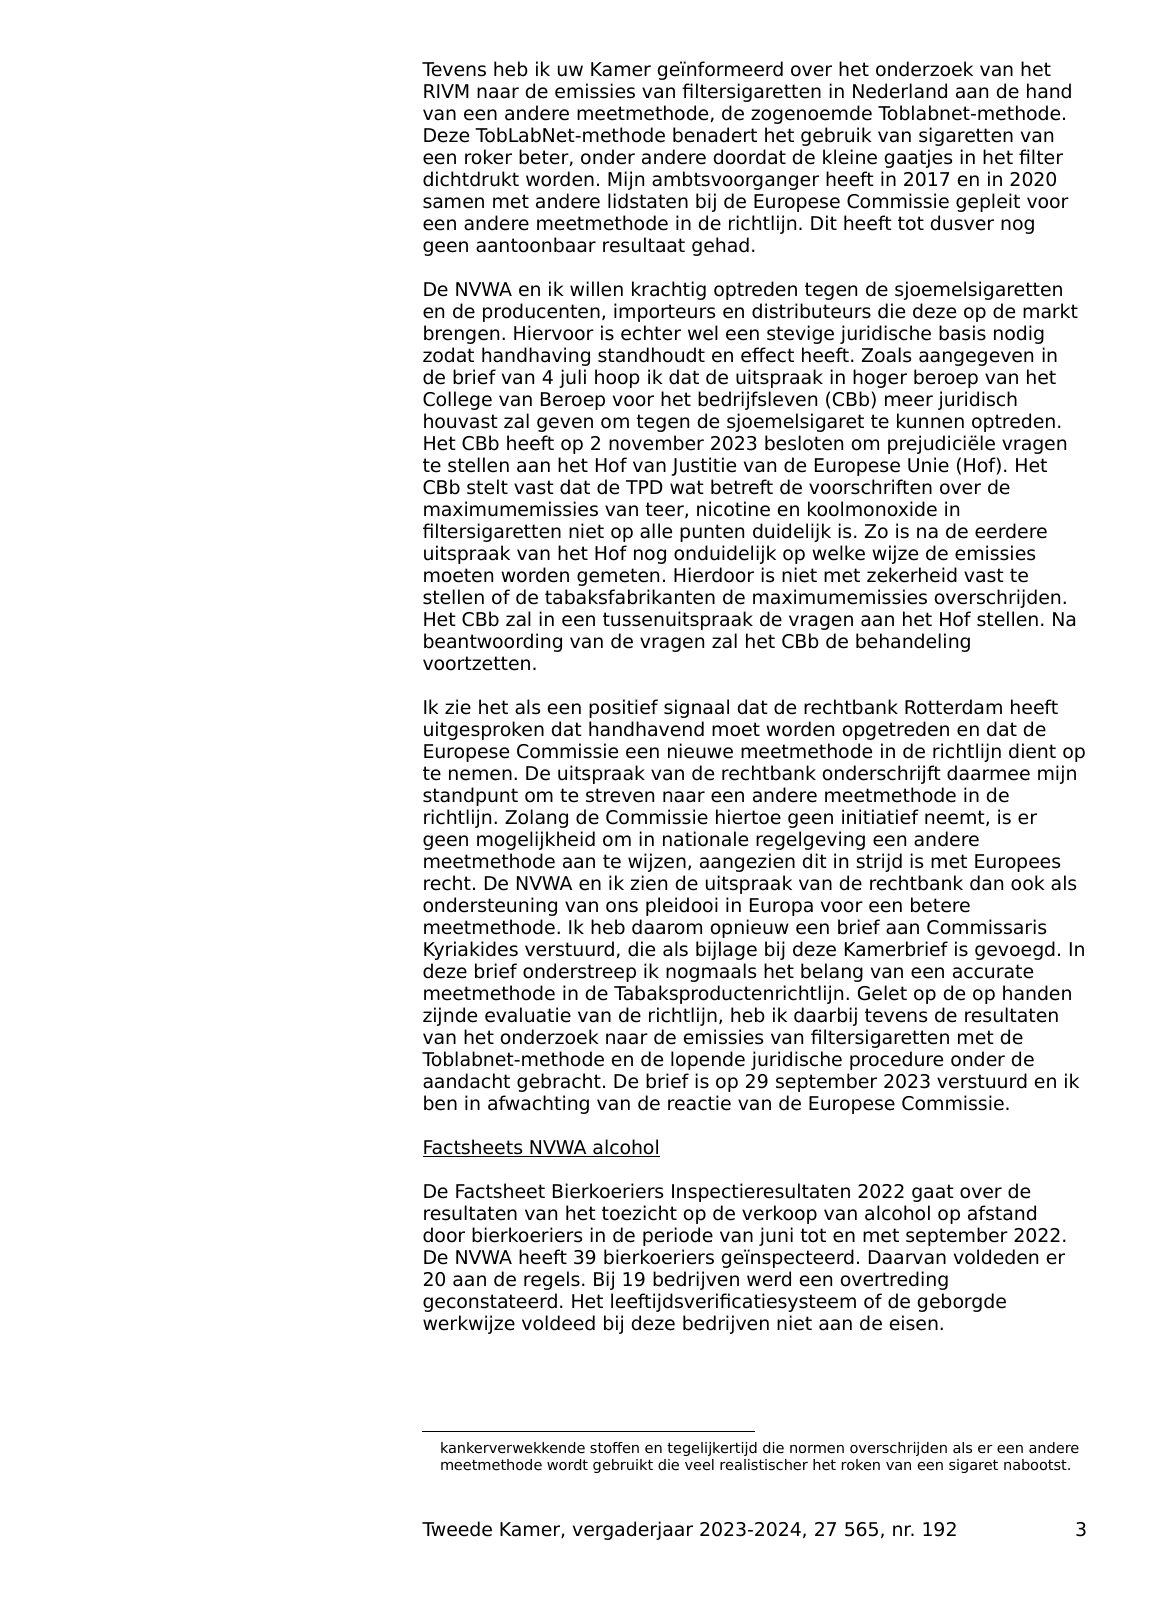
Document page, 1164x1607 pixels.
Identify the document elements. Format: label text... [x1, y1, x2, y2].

text kankerverwekkende stoffen en tegelijkertijd die normen overschrijden als er een andere meetmethode wordt gebruikt die veel realistischer het roken van een sigaret nabootst. [422, 1441, 1087, 1474]
text De NVWA en ik willen krachtig optreden tegen de sjoemelsigaretten en de producenten, importeurs en distributeurs die deze op de markt brengen. Hiervoor is echter wel een stevige juridische basis nodig zodat handhaving standhoudt en effect heeft. Zoals aangegeven in de brief van 4 juli hoop ik dat de uitspraak in hoger beroep van het College van Beroep voor het bedrijfsleven (CBb) meer juridisch houvast zal geven om tegen de sjoemelsigaret te kunnen optreden. Het CBb heeft op 2 november 2023 besloten om prejudiciële vragen te stellen aan het Hof van Justitie van de Europese Unie (Hof). Het CBb stelt vast dat de TPD wat betreft de voorschriften over de maximumemissies van teer, nicotine en koolmonoxide in filtersigaretten niet op alle punten duidelijk is. Zo is na de eerdere uitspraak van het Hof nog onduidelijk op welke wijze de emissies moeten worden gemeten. Hierdoor is niet met zekerheid vast te stellen of de tabaksfabrikanten de maximumemissies overschrijden. Het CBb zal in een tussenuitspraak de vragen aan het Hof stellen. Na beantwoording van de vragen zal het CBb de behandeling voortzetten. [422, 279, 1087, 675]
text De Factsheet Bierkoeriers Inspectieresultaten 2022 gaat over de resultaten van het toezicht op de verkoop van alcohol op afstand door bierkoeriers in de periode van juni tot en met september 2022. De NVWA heeft 39 bierkoeriers geïnspecteerd. Daarvan voldeden er 20 aan de regels. Bij 19 bedrijven werd een overtreding geconstateerd. Het leeftijdsverificatiesysteem of de geborgde werkwijze voldeed bij deze bedrijven niet aan de eisen. [422, 1181, 1087, 1335]
text Tevens heb ik uw Kamer geïnformeerd over het onderzoek van het RIVM naar de emissies van filtersigaretten in Nederland aan de hand van een andere meetmethode, de zogenoemde Toblabnet-methode. Deze TobLabNet-methode benadert het gebruik van sigaretten van een roker beter, onder andere doordat de kleine gaatjes in het filter dichtdrukt worden. Mijn ambtsvoorganger heeft in 2017 en in 2020 samen met andere lidstaten bij de Europese Commissie gepleit voor een andere meetmethode in de richtlijn. Dit heeft tot dusver nog geen aantoonbaar resultaat gehad. [422, 59, 1087, 257]
subtitle Factsheets NVWA alcohol [422, 1137, 1087, 1159]
text Ik zie het als een positief signaal dat de rechtbank Rotterdam heeft uitgesproken dat handhavend moet worden opgetreden en dat de Europese Commissie een nieuwe meetmethode in de richtlijn dient op te nemen. De uitspraak van de rechtbank onderschrijft daarmee mijn standpunt om te streven naar een andere meetmethode in de richtlijn. Zolang de Commissie hiertoe geen initiatief neemt, is er geen mogelijkheid om in nationale regelgeving een andere meetmethode aan te wijzen, aangezien dit in strijd is met Europees recht. De NVWA en ik zien de uitspraak van de rechtbank dan ook als ondersteuning van ons pleidooi in Europa voor een betere meetmethode. Ik heb daarom opnieuw een brief aan Commissaris Kyriakides verstuurd, die als bijlage bij deze Kamerbrief is gevoegd. In deze brief onderstreep ik nogmaals het belang van een accurate meetmethode in de Tabaksproductenrichtlijn. Gelet op de op handen zijnde evaluatie van de richtlijn, heb ik daarbij tevens de resultaten van het onderzoek naar de emissies van filtersigaretten met de Toblabnet-methode en de lopende juridische procedure onder de aandacht gebracht. De brief is op 29 september 2023 verstuurd en ik ben in afwachting van de reactie van de Europese Commissie. [422, 697, 1087, 1114]
